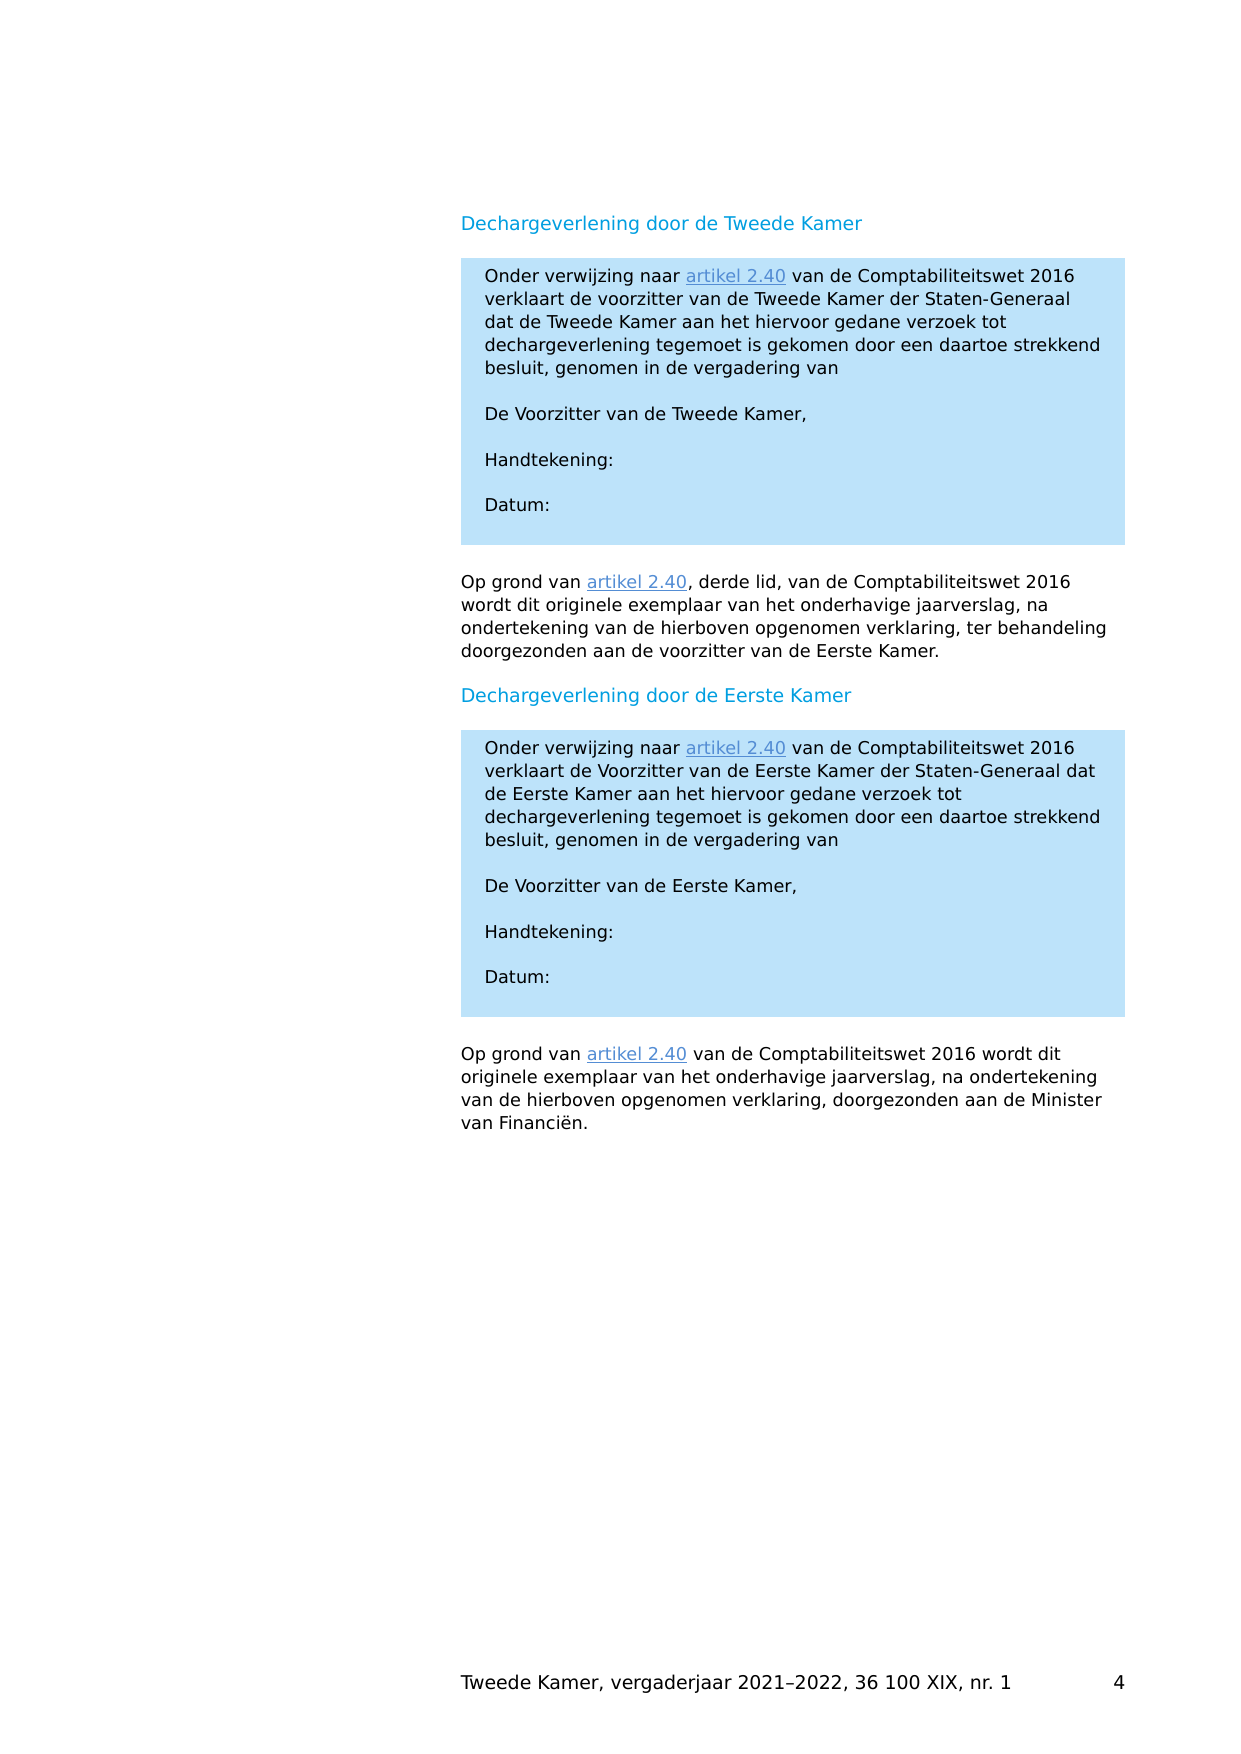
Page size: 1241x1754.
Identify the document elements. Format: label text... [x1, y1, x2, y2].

text Op grond van artikel 2.40, derde lid, van de Comptabiliteitswet 2016 wordt dit originele exemplaar van het onderhavige jaarverslag, na ondertekening van de hierboven opgenomen verklaring, ter behandeling doorgezonden aan de voorzitter van de Eerste Kamer. [461, 570, 1125, 662]
table_header Onder verwijzing naar artikel 2.40 van de Comptabiliteitswet 2016 verklaart de voorzitter van de Tweede Kamer der Staten-Generaal dat de Tweede Kamer aan het hiervoor gedane verzoek tot dechargeverlening tegemoet is gekomen door een daartoe strekkend besluit, genomen in de vergadering van De Voorzitter van de Tweede Kamer, Handtekening: Datum: [461, 258, 1125, 545]
title Dechargeverlening door de Eerste Kamer [461, 685, 1125, 707]
text Op grond van artikel 2.40 van de Comptabiliteitswet 2016 wordt dit originele exemplaar van het onderhavige jaarverslag, na ondertekening van de hierboven opgenomen verklaring, doorgezonden aan de Minister van Financiën. [461, 1042, 1125, 1134]
table_header Onder verwijzing naar artikel 2.40 van de Comptabiliteitswet 2016 verklaart de Voorzitter van de Eerste Kamer der Staten-Generaal dat de Eerste Kamer aan het hiervoor gedane verzoek tot dechargeverlening tegemoet is gekomen door een daartoe strekkend besluit, genomen in de vergadering van De Voorzitter van de Eerste Kamer, Handtekening: Datum: [461, 730, 1125, 1017]
title Dechargeverlening door de Tweede Kamer [461, 213, 1125, 235]
